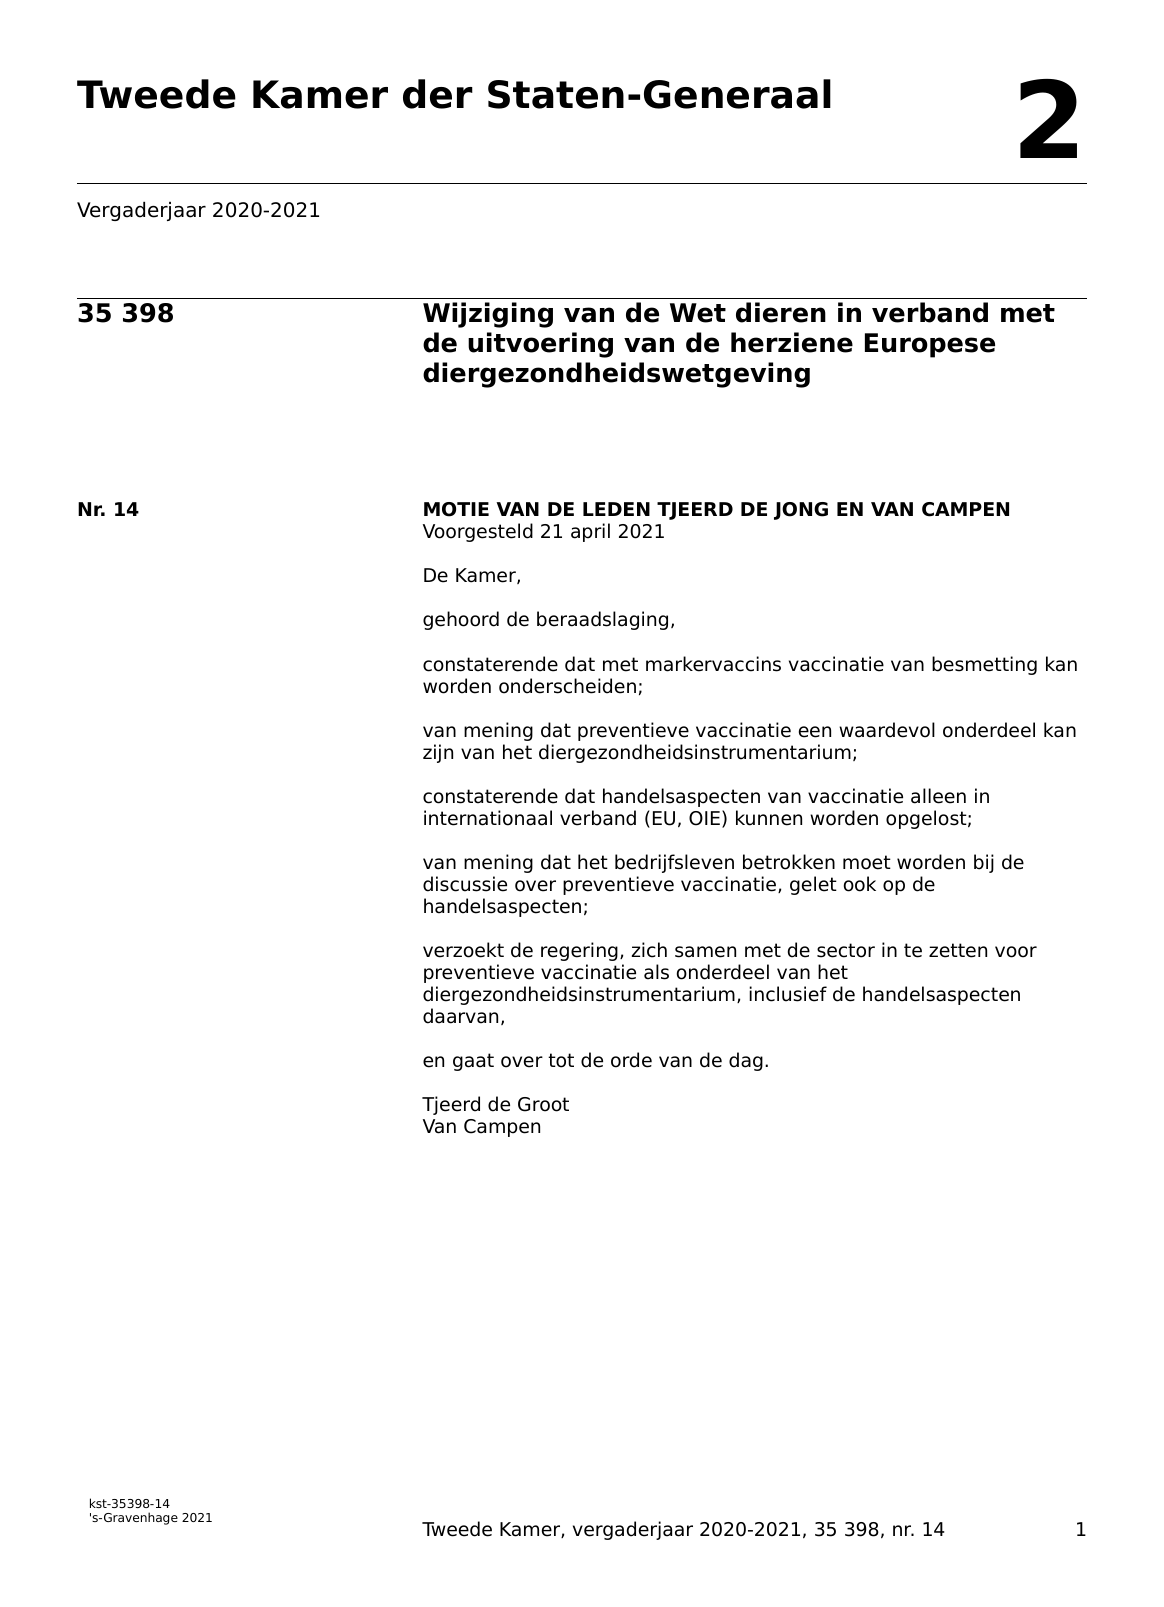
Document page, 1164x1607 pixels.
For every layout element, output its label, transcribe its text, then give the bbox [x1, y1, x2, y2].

text Van Campen [422, 1116, 1087, 1138]
text kst-35398-14 [88, 1497, 323, 1511]
text Voorgesteld 21 april 2021 [422, 521, 1087, 543]
table_header 2 [886, 59, 1087, 183]
text constaterende dat met markervaccins vaccinatie van besmetting kan worden onderscheiden; [422, 653, 1087, 697]
text constaterende dat handelsaspecten van vaccinatie alleen in internationaal verband (EU, OIE) kunnen worden opgelost; [422, 786, 1087, 830]
text De Kamer, [422, 565, 1087, 587]
text van mening dat preventieve vaccinatie een waardevol onderdeel kan zijn van het diergezondheidsinstrumentarium; [422, 720, 1087, 764]
subtitle Nr. 14 MOTIE VAN DE LEDEN TJEERD DE JONG EN VAN CAMPEN [77, 499, 1087, 521]
text en gaat over tot de orde van de dag. [422, 1050, 1087, 1072]
table_header Tweede Kamer der Staten-Generaal [77, 59, 886, 183]
text verzoekt de regering, zich samen met de sector in te zetten voor preventieve vaccinatie als onderdeel van het diergezondheidsinstrumentarium, inclusief de handelsaspecten daarvan, [422, 940, 1087, 1028]
subtitle 35 398 Wijziging van de Wet dieren in verband met de uitvoering van de herziene Europese diergezondheidswetgeving [77, 299, 1087, 388]
table_cell Vergaderjaar 2020-2021 [77, 184, 1087, 298]
text gehoord de beraadslaging, [422, 609, 1087, 631]
text Tjeerd de Groot [422, 1094, 1087, 1116]
text 's-Gravenhage 2021 [88, 1511, 323, 1525]
text van mening dat het bedrijfsleven betrokken moet worden bij de discussie over preventieve vaccinatie, gelet ook op de handelsaspecten; [422, 852, 1087, 918]
